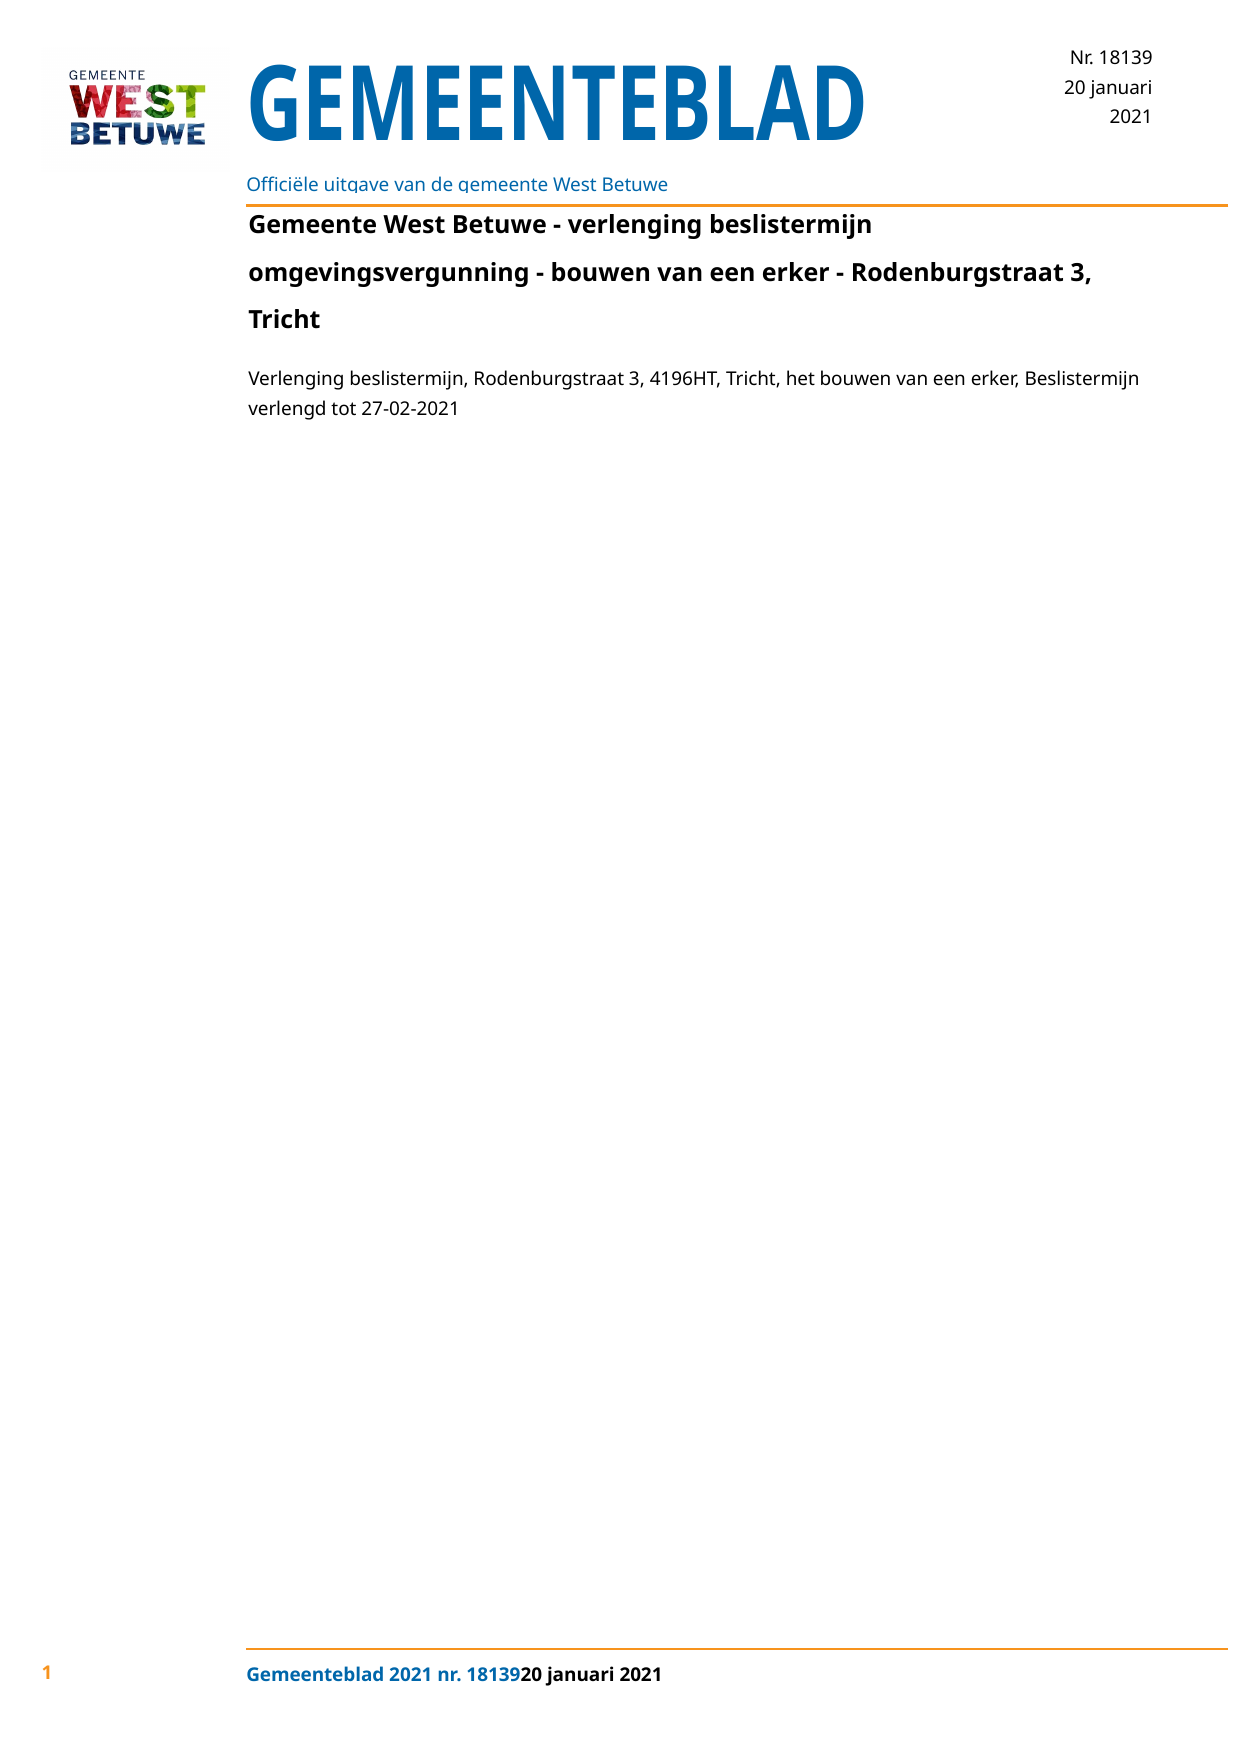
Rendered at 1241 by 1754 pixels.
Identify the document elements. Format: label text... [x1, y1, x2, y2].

text Verlenging beslistermijn, Rodenburgstraat 3, 4196HT, Tricht, het bouwen van een erker, Beslistermijn verlengd tot 27-02-2021 [248, 366, 1152, 421]
picture [41, 47, 231, 172]
text Gemeente West Betuwe - verlenging beslistermijn omgevingsvergunning - bouwen van een erker - Rodenburgstraat 3, Tricht [248, 207, 1152, 336]
